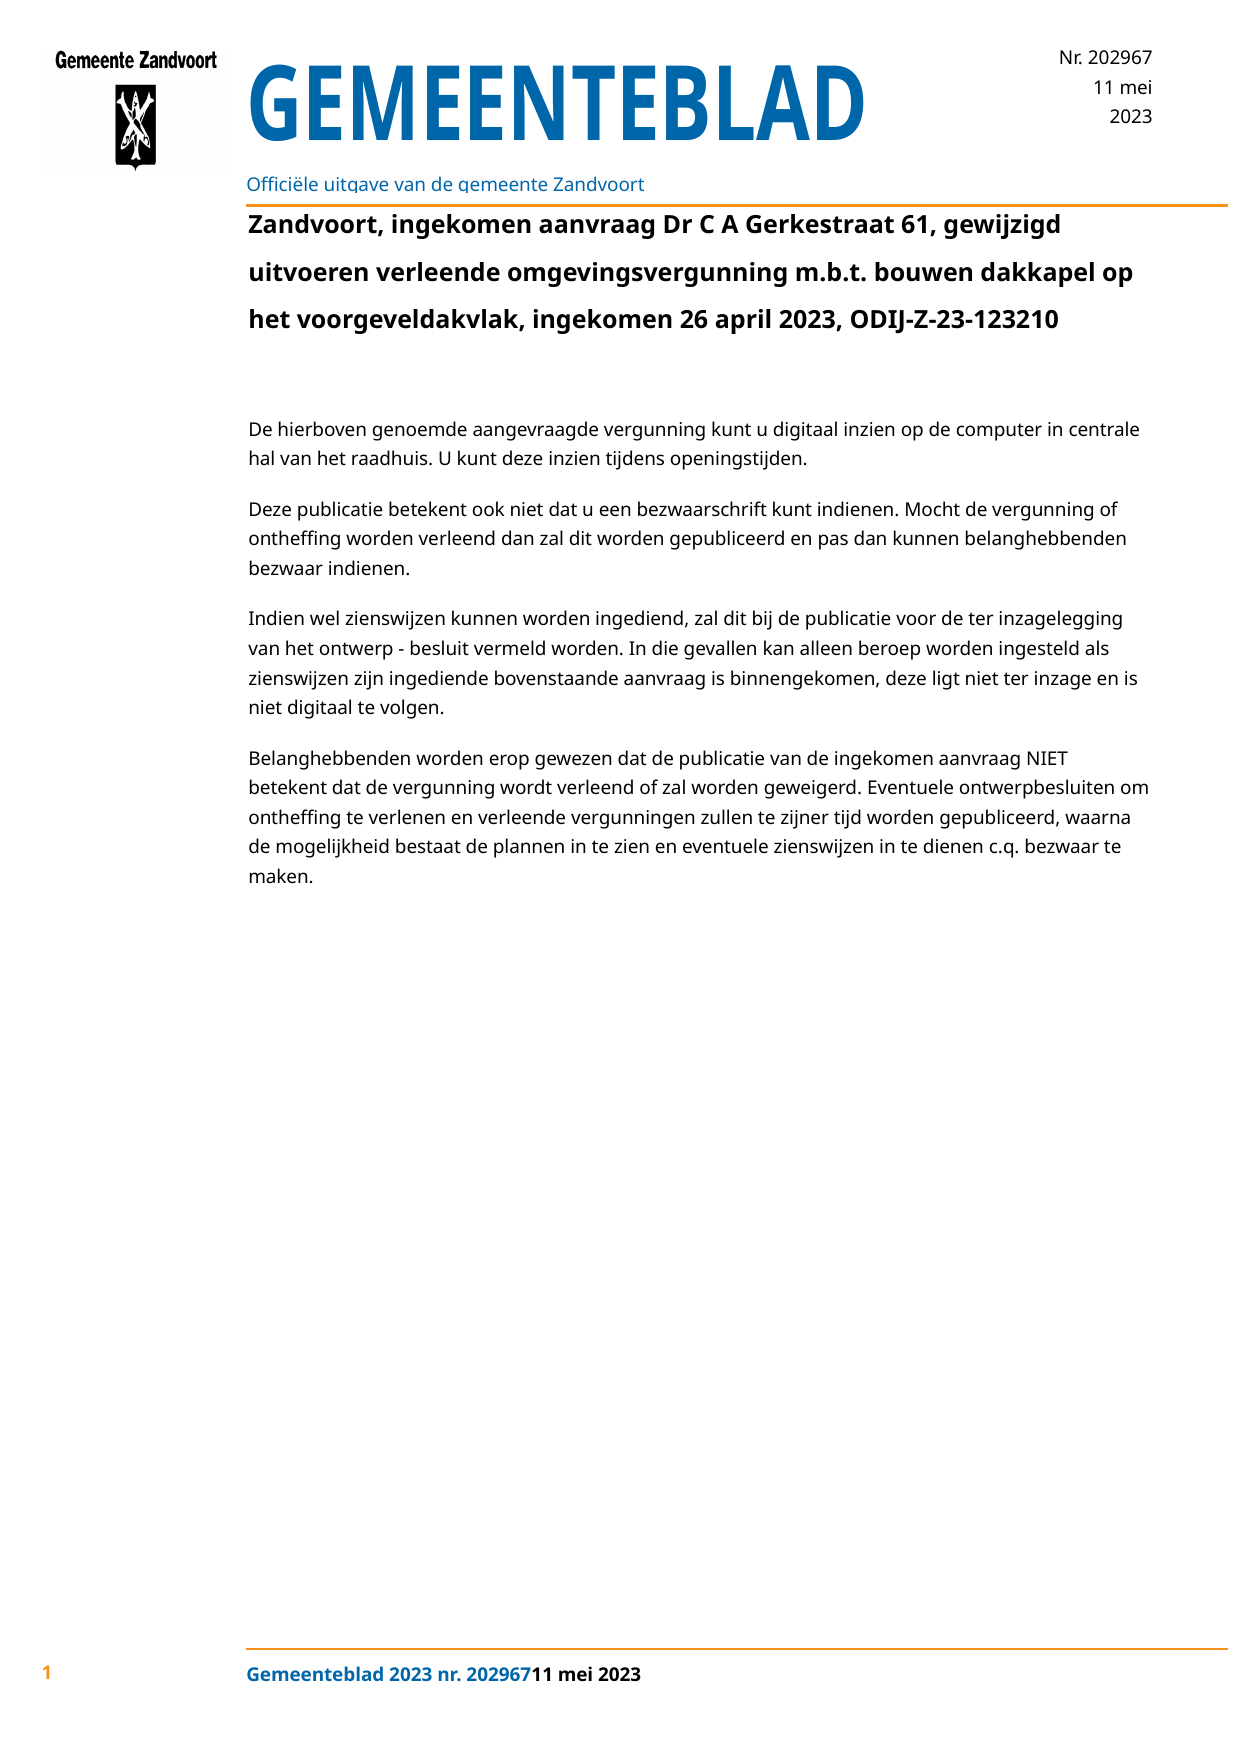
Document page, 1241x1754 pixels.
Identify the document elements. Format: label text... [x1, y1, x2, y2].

text Deze publicatie betekent ook niet dat u een bezwaarschrift kunt indienen. Mocht de vergunning of ontheffing worden verleend dan zal dit worden gepubliceerd en pas dan kunnen belanghebbenden bezwaar indienen. [248, 496, 1152, 581]
text De hierboven genoemde aangevraagde vergunning kunt u digitaal inzien op de computer in centrale hal van het raadhuis. U kunt deze inzien tijdens openingstijden. [248, 416, 1152, 471]
picture [41, 47, 231, 172]
text Indien wel zienswijzen kunnen worden ingediend, zal dit bij de publicatie voor de ter inzagelegging van het ontwerp - besluit vermeld worden. In die gevallen kan alleen beroep worden ingesteld als zienswijzen zijn ingediende bovenstaande aanvraag is binnengekomen, deze ligt niet ter inzage en is niet digitaal te volgen. [248, 606, 1152, 720]
text Belanghebbenden worden erop gewezen dat de publicatie van de ingekomen aanvraag NIET betekent dat de vergunning wordt verleend of zal worden geweigerd. Eventuele ontwerpbesluiten om ontheffing te verlenen en verleende vergunningen zullen te zijner tijd worden gepubliceerd, waarna de mogelijkheid bestaat de plannen in te zien en eventuele zienswijzen in te dienen c.q. bezwaar te maken. [248, 745, 1152, 889]
text Zandvoort, ingekomen aanvraag Dr C A Gerkestraat 61, gewijzigd uitvoeren verleende omgevingsvergunning m.b.t. bouwen dakkapel op het voorgeveldakvlak, ingekomen 26 april 2023, ODIJ-Z-23-123210 [248, 207, 1152, 336]
